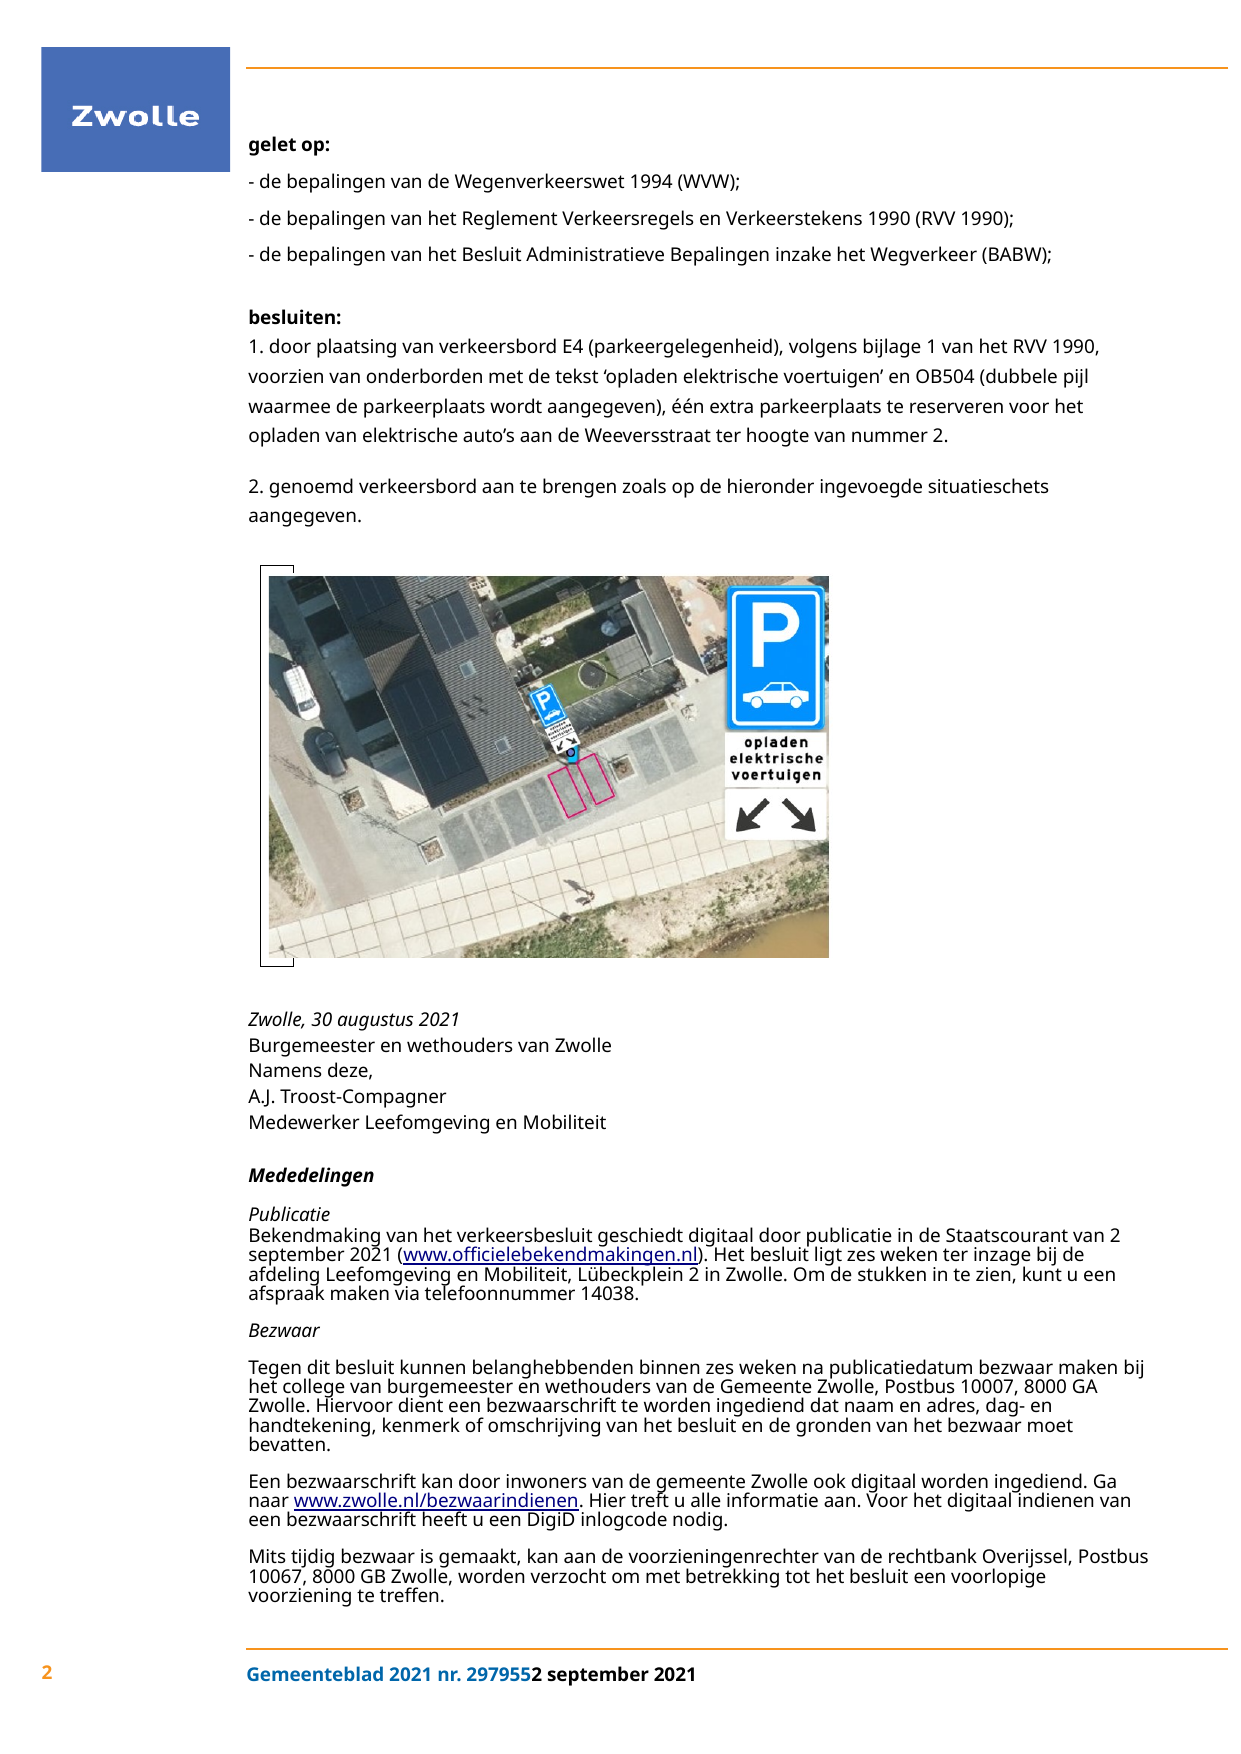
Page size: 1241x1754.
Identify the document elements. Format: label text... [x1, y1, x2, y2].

text Namens deze, [248, 1058, 1152, 1083]
text Tegen dit besluit kunnen belanghebbenden binnen zes weken na publicatiedatum bezwaar maken bij het college van burgemeester en wethouders van de Gemeente Zwolle, Postbus 10007, 8000 GA Zwolle. Hiervoor dient een bezwaarschrift te worden ingediend dat naam en adres, dag- en handtekening, kenmerk of omschrijving van het besluit en de gronden van het bezwaar moet bevatten. [248, 1359, 1152, 1455]
text 2. genoemd verkeersbord aan te brengen zoals op de hieronder ingevoegde situatieschets aangegeven. [248, 473, 1152, 528]
text Medewerker Leefomgeving en Mobiliteit [248, 1109, 1152, 1135]
text - de bepalingen van het Reglement Verkeersregels en Verkeerstekens 1990 (RVV 1990); [248, 205, 1152, 231]
text Mededelingen [248, 1162, 1152, 1188]
text Een bezwaarschrift kan door inwoners van de gemeente Zwolle ook digitaal worden ingediend. Ga naar www.zwolle.nl/bezwaarindienen. Hier treft u alle informatie aan. Voor het digitaal indienen van een bezwaarschrift heeft u een DigiD inlogcode nodig. [248, 1473, 1152, 1531]
text A.J. Troost-Compagner [248, 1083, 1152, 1109]
text Burgemeester en wethouders van Zwolle [248, 1032, 1152, 1058]
text besluiten: [248, 304, 1152, 330]
text - de bepalingen van de Wegenverkeerswet 1994 (WVW); [248, 168, 1152, 194]
text 1. door plaatsing van verkeersbord E4 (parkeergelegenheid), volgens bijlage 1 van het RVV 1990, voorzien van onderborden met de tekst ‘opladen elektrische voertuigen’ en OB504 (dubbele pijl waarmee de parkeerplaats wordt aangegeven), één extra parkeerplaats te reserveren voor het opladen van elektrische auto’s aan de Weeversstraat ter hoogte van nummer 2. [248, 334, 1152, 448]
picture [41, 47, 231, 172]
text gelet op: [248, 131, 1152, 157]
text Bezwaar [248, 1322, 1152, 1341]
text Publicatie [248, 1201, 1152, 1227]
text Zwolle, 30 augustus 2021 [248, 1006, 1152, 1032]
picture [268, 573, 860, 958]
text Bekendmaking van het verkeersbesluit geschiedt digitaal door publicatie in de Staatscourant van 2 september 2021 (www.officielebekendmakingen.nl). Het besluit ligt zes weken ter inzage bij de afdeling Leefomgeving en Mobiliteit, Lübeckplein 2 in Zwolle. Om de stukken in te zien, kunt u een afspraak maken via telefoonnummer 14038. [248, 1227, 1152, 1304]
text Mits tijdig bezwaar is gemaakt, kan aan de voorzieningenrechter van de rechtbank Overijssel, Postbus 10067, 8000 GB Zwolle, worden verzocht om met betrekking tot het besluit een voorlopige voorziening te treffen. [248, 1548, 1152, 1606]
text - de bepalingen van het Besluit Administratieve Bepalingen inzake het Wegverkeer (BABW); [248, 241, 1152, 267]
